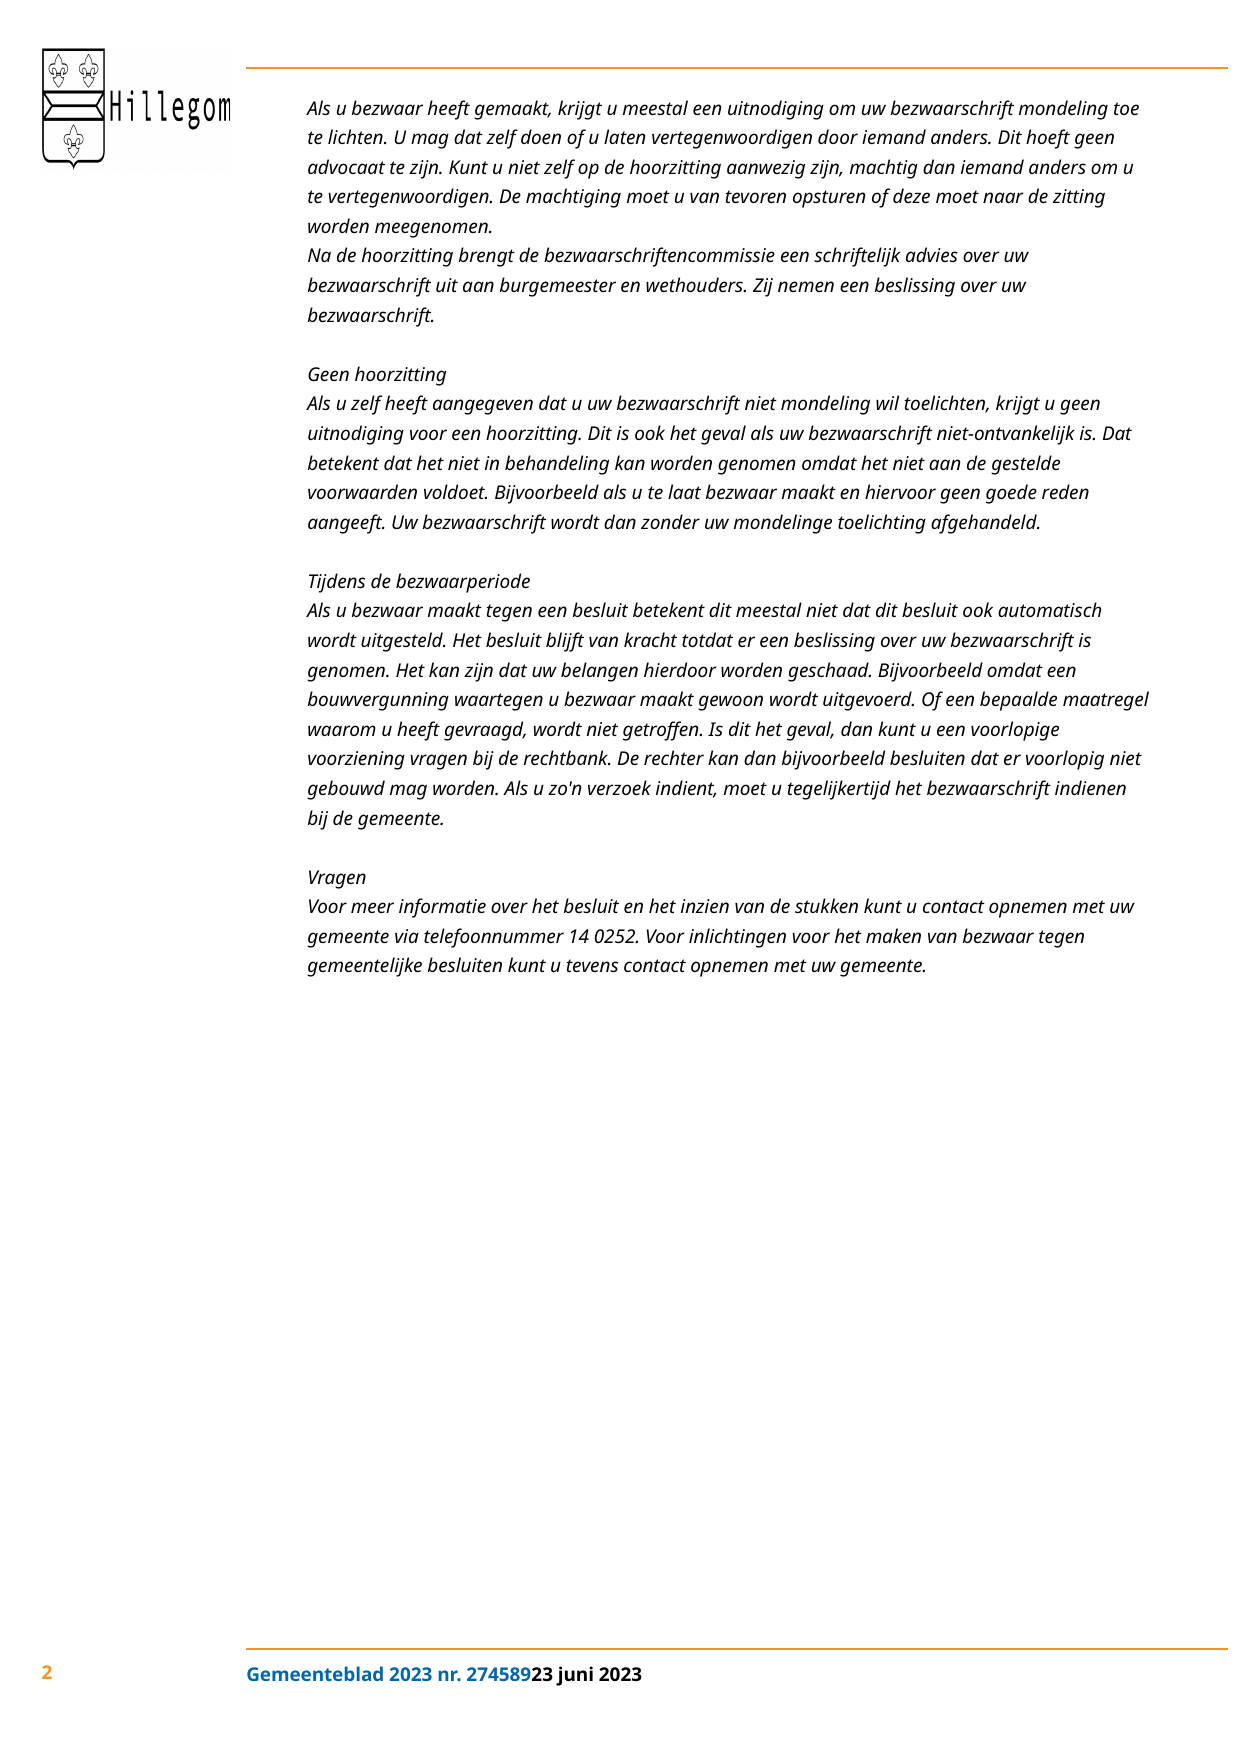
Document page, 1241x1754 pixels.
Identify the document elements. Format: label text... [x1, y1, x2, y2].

list Als u zelf heeft aangegeven dat u uw bezwaarschrift niet mondeling wil toelichten, krijgt u geen uitnodiging voor een hoorzitting. Dit is ook het geval als uw bezwaarschrift niet-ontvankelijk is. Dat betekent dat het niet in behandeling kan worden genomen omdat het niet aan de gestelde voorwaarden voldoet. Bijvoorbeeld als u te laat bezwaar maakt en hiervoor geen goede reden aangeeft. Uw bezwaarschrift wordt dan zonder uw mondelinge toelichting afgehandeld. [248, 391, 1152, 535]
picture [41, 47, 231, 172]
list Vragen [248, 864, 1152, 890]
list Na de hoorzitting brengt de bezwaarschriftencommissie een schriftelijk advies over uw bezwaarschrift uit aan burgemeester en wethouders. Zij nemen een beslissing over uw bezwaarschrift. [248, 243, 1152, 328]
list Geen hoorzitting [248, 361, 1152, 387]
list Als u bezwaar maakt tegen een besluit betekent dit meestal niet dat dit besluit ook automatisch wordt uitgesteld. Het besluit blijft van kracht totdat er een beslissing over uw bezwaarschrift is genomen. Het kan zijn dat uw belangen hierdoor worden geschaad. Bijvoorbeeld omdat een bouwvergunning waartegen u bezwaar maakt gewoon wordt uitgevoerd. Of een bepaalde maatregel waarom u heeft gevraagd, wordt niet getroffen. Is dit het geval, dan kunt u een voorlopige voorziening vragen bij de rechtbank. De rechter kan dan bijvoorbeeld besluiten dat er voorlopig niet gebouwd mag worden. Als u zo'n verzoek indient, moet u tegelijkertijd het bezwaarschrift indienen bij de gemeente. [248, 598, 1152, 831]
list Tijdens de bezwaarperiode [248, 568, 1152, 594]
list Als u bezwaar heeft gemaakt, krijgt u meestal een uitnodiging om uw bezwaarschrift mondeling toe te lichten. U mag dat zelf doen of u laten vertegenwoordigen door iemand anders. Dit hoeft geen advocaat te zijn. Kunt u niet zelf op de hoorzitting aanwezig zijn, machtig dan iemand anders om u te vertegenwoordigen. De machtiging moet u van tevoren opsturen of deze moet naar de zitting worden meegenomen. [248, 95, 1152, 239]
list Voor meer informatie over het besluit en het inzien van de stukken kunt u contact opnemen met uw gemeente via telefoonnummer 14 0252. Voor inlichtingen voor het maken van bezwaar tegen gemeentelijke besluiten kunt u tevens contact opnemen met uw gemeente. [248, 893, 1152, 978]
